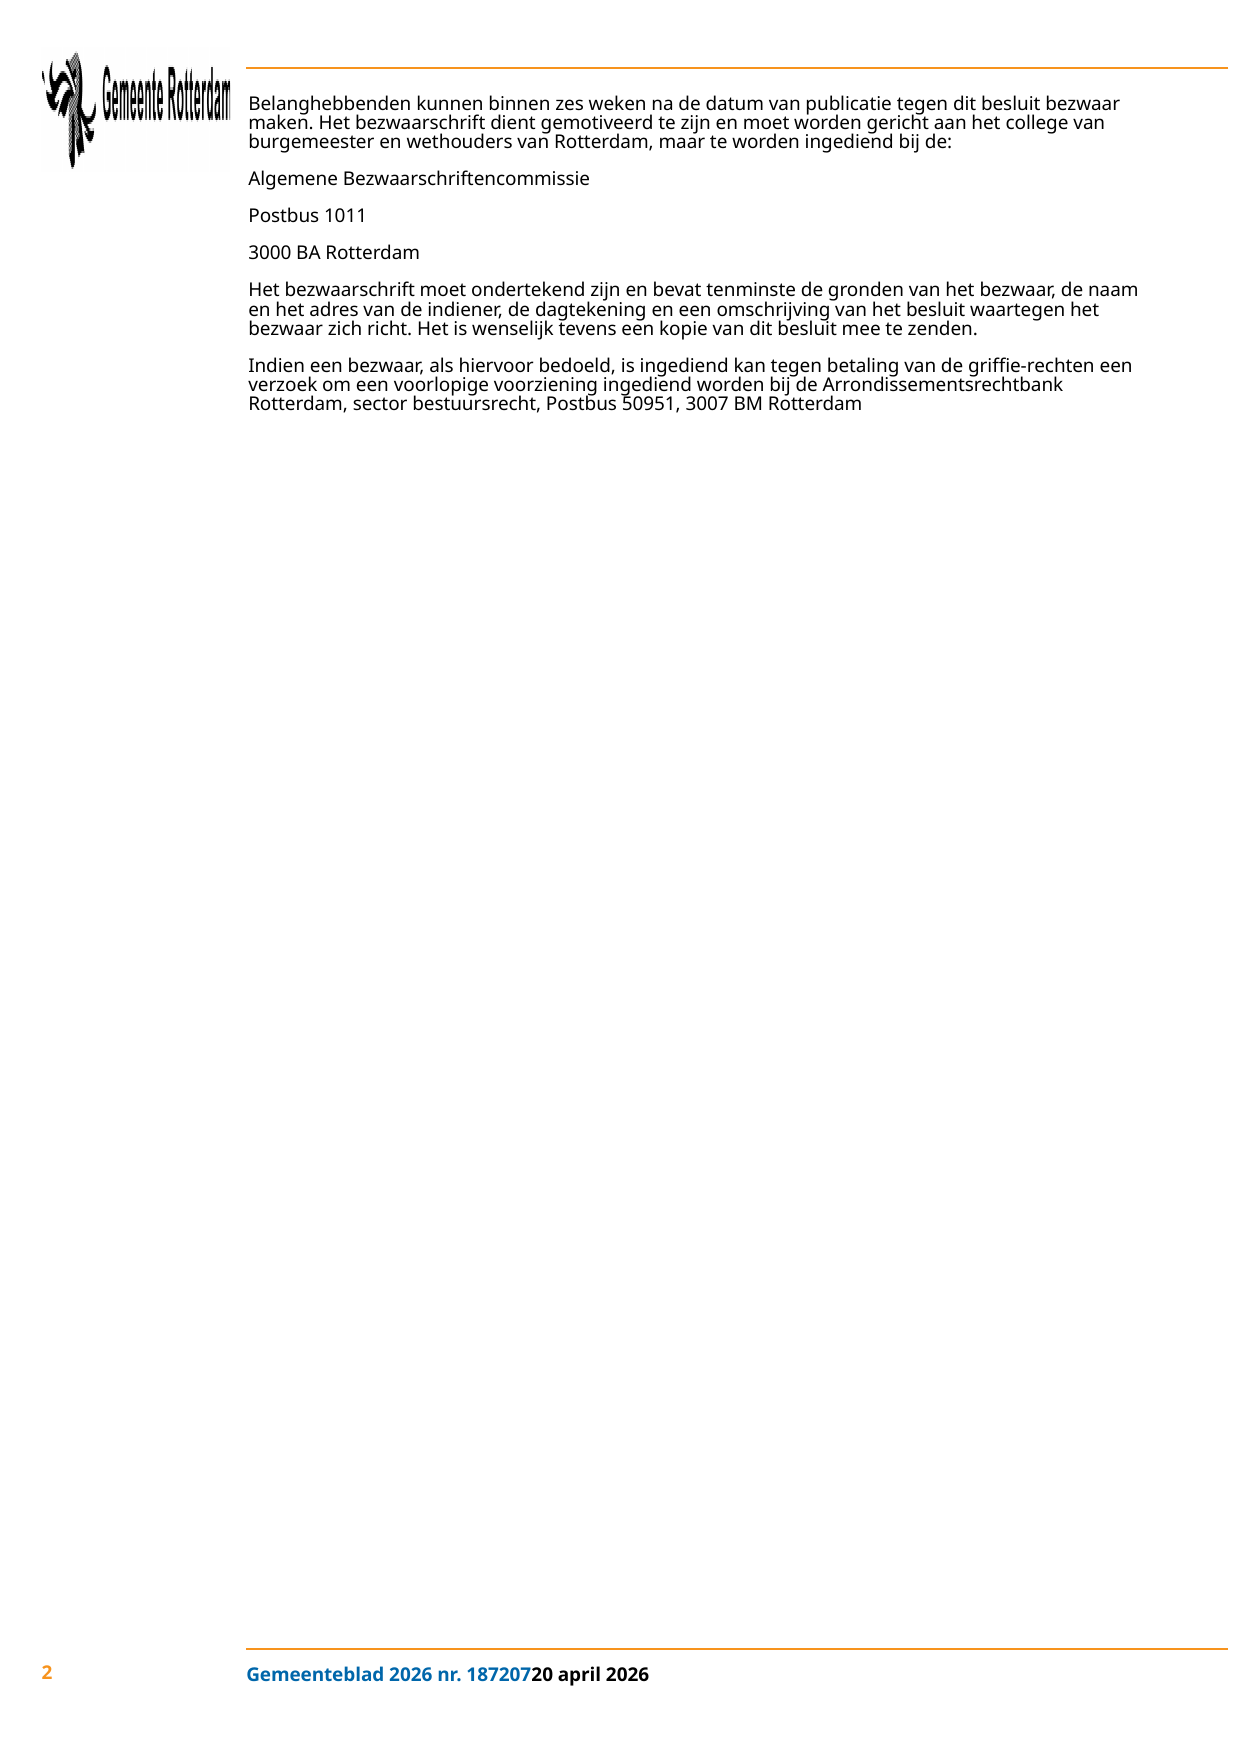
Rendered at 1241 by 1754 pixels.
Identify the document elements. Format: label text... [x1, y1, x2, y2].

text Belanghebbenden kunnen binnen zes weken na de datum van publicatie tegen dit besluit bezwaar maken. Het bezwaarschrift dient gemotiveerd te zijn en moet worden gericht aan het college van burgemeester en wethouders van Rotterdam, maar te worden ingediend bij de: [248, 95, 1152, 153]
text Postbus 1011 [248, 207, 1152, 227]
text Het bezwaarschrift moet ondertekend zijn en bevat tenminste de gronden van het bezwaar, de naam en het adres van de indiener, de dagtekening en een omschrijving van het besluit waartegen het bezwaar zich richt. Het is wenselijk tevens een kopie van dit besluit mee te zenden. [248, 281, 1152, 339]
text Indien een bezwaar, als hiervoor bedoeld, is ingediend kan tegen betaling van de griffie-rechten een verzoek om een voorlopige voorziening ingediend worden bij de Arrondissementsrechtbank Rotterdam, sector bestuursrecht, Postbus 50951, 3007 BM Rotterdam [248, 357, 1152, 415]
text Algemene Bezwaarschriftencommissie [248, 170, 1152, 190]
text 3000 BA Rotterdam [248, 244, 1152, 264]
picture [41, 47, 231, 172]
